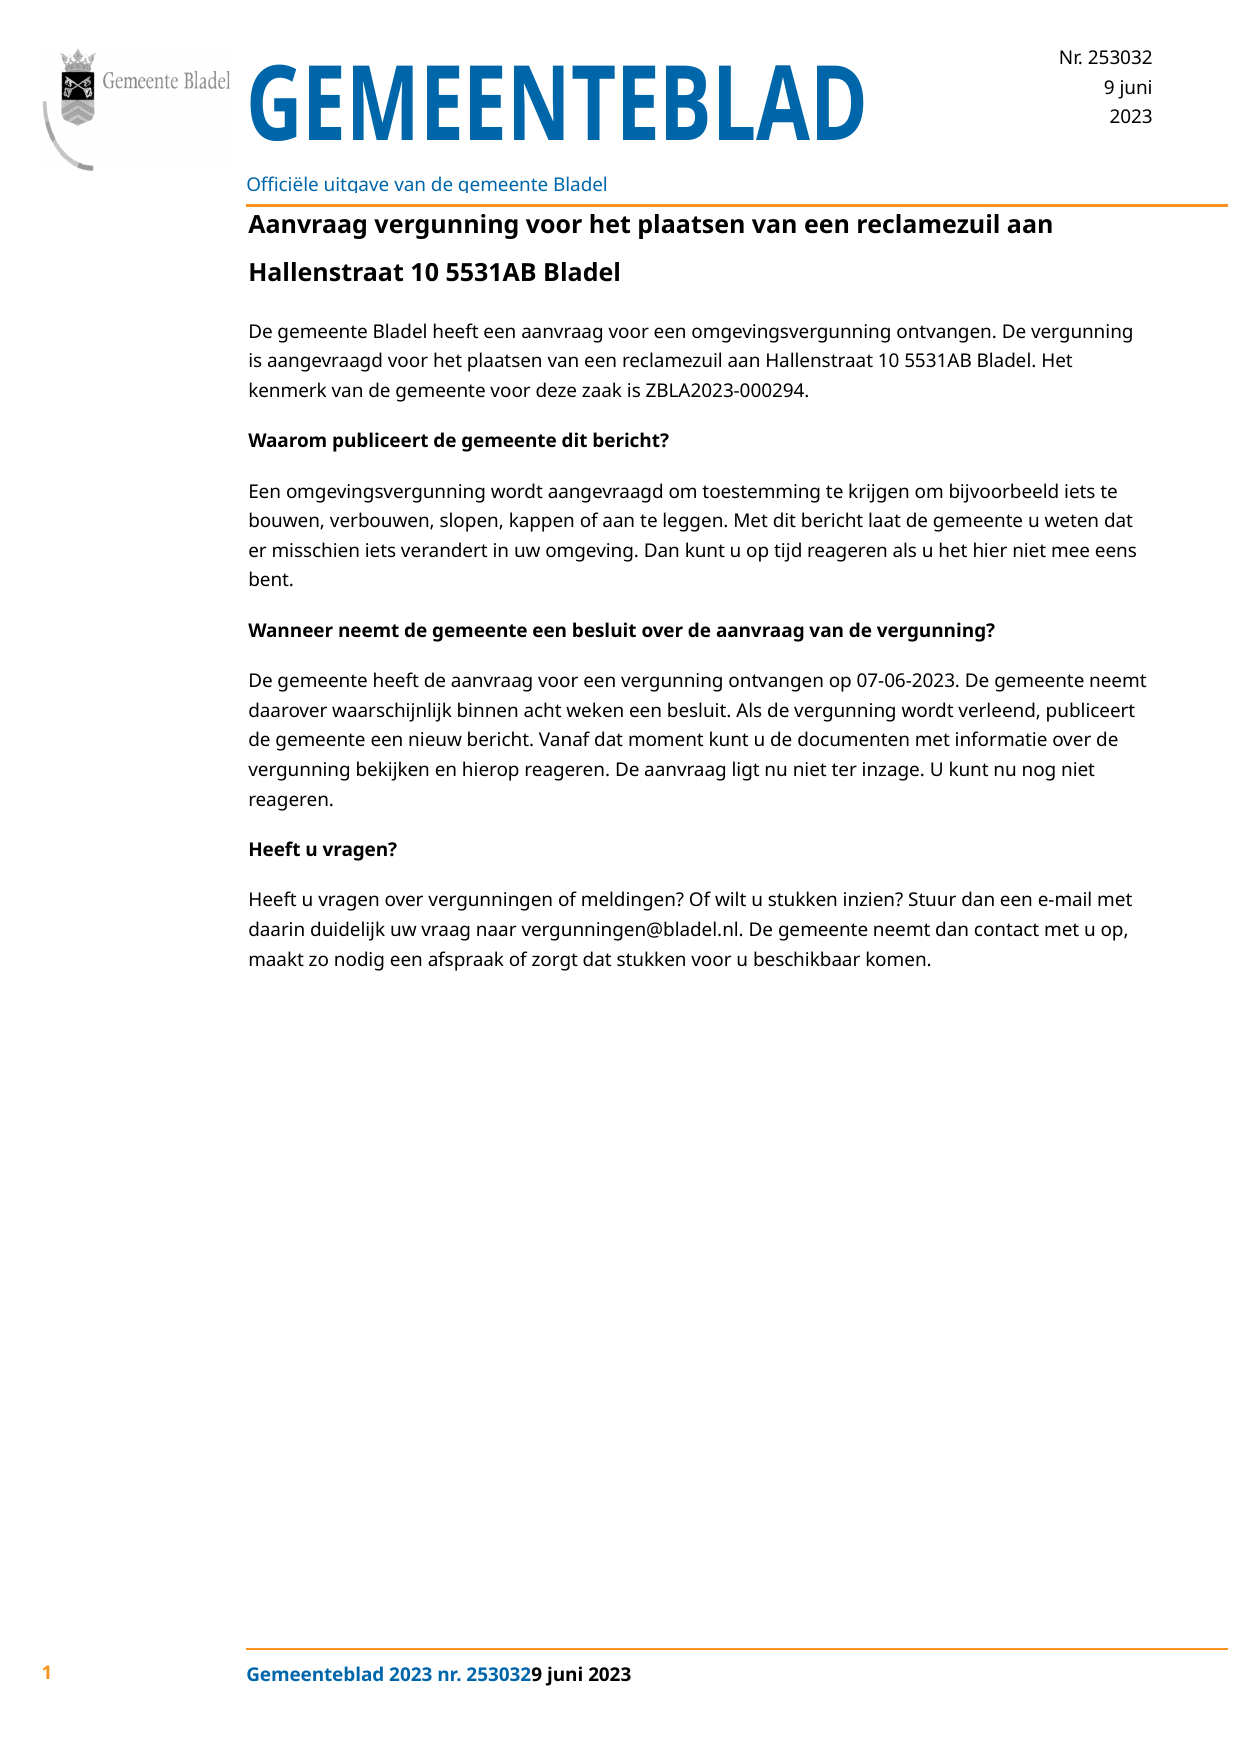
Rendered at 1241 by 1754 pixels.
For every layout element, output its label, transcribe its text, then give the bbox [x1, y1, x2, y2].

text De gemeente Bladel heeft een aanvraag voor een omgevingsvergunning ontvangen. De vergunning is aangevraagd voor het plaatsen van een reclamezuil aan Hallenstraat 10 5531AB Bladel. Het kenmerk van de gemeente voor deze zaak is ZBLA2023-000294. [248, 318, 1152, 403]
text Wanneer neemt de gemeente een besluit over de aanvraag van de vergunning? [248, 617, 1152, 643]
text Heeft u vragen over vergunningen of meldingen? Of wilt u stukken inzien? Stuur dan een e-mail met daarin duidelijk uw vraag naar vergunningen@bladel.nl. De gemeente neemt dan contact met u op, maakt zo nodig een afspraak of zorgt dat stukken voor u beschikbaar komen. [248, 887, 1152, 972]
text Aanvraag vergunning voor het plaatsen van een reclamezuil aan Hallenstraat 10 5531AB Bladel [248, 207, 1152, 288]
text Een omgevingsvergunning wordt aangevraagd om toestemming te krijgen om bijvoorbeeld iets te bouwen, verbouwen, slopen, kappen of aan te leggen. Met dit bericht laat de gemeente u weten dat er misschien iets verandert in uw omgeving. Dan kunt u op tijd reageren als u het hier niet mee eens bent. [248, 478, 1152, 592]
text Waarom publiceert de gemeente dit bericht? [248, 427, 1152, 453]
picture [41, 47, 231, 172]
text De gemeente heeft de aanvraag voor een vergunning ontvangen op 07-06-2023. De gemeente neemt daarover waarschijnlijk binnen acht weken een besluit. Als de vergunning wordt verleend, publiceert de gemeente een nieuw bericht. Vanaf dat moment kunt u de documenten met informatie over de vergunning bekijken en hierop reageren. De aanvraag ligt nu niet ter inzage. U kunt nu nog niet reageren. [248, 667, 1152, 812]
text Heeft u vragen? [248, 836, 1152, 862]
